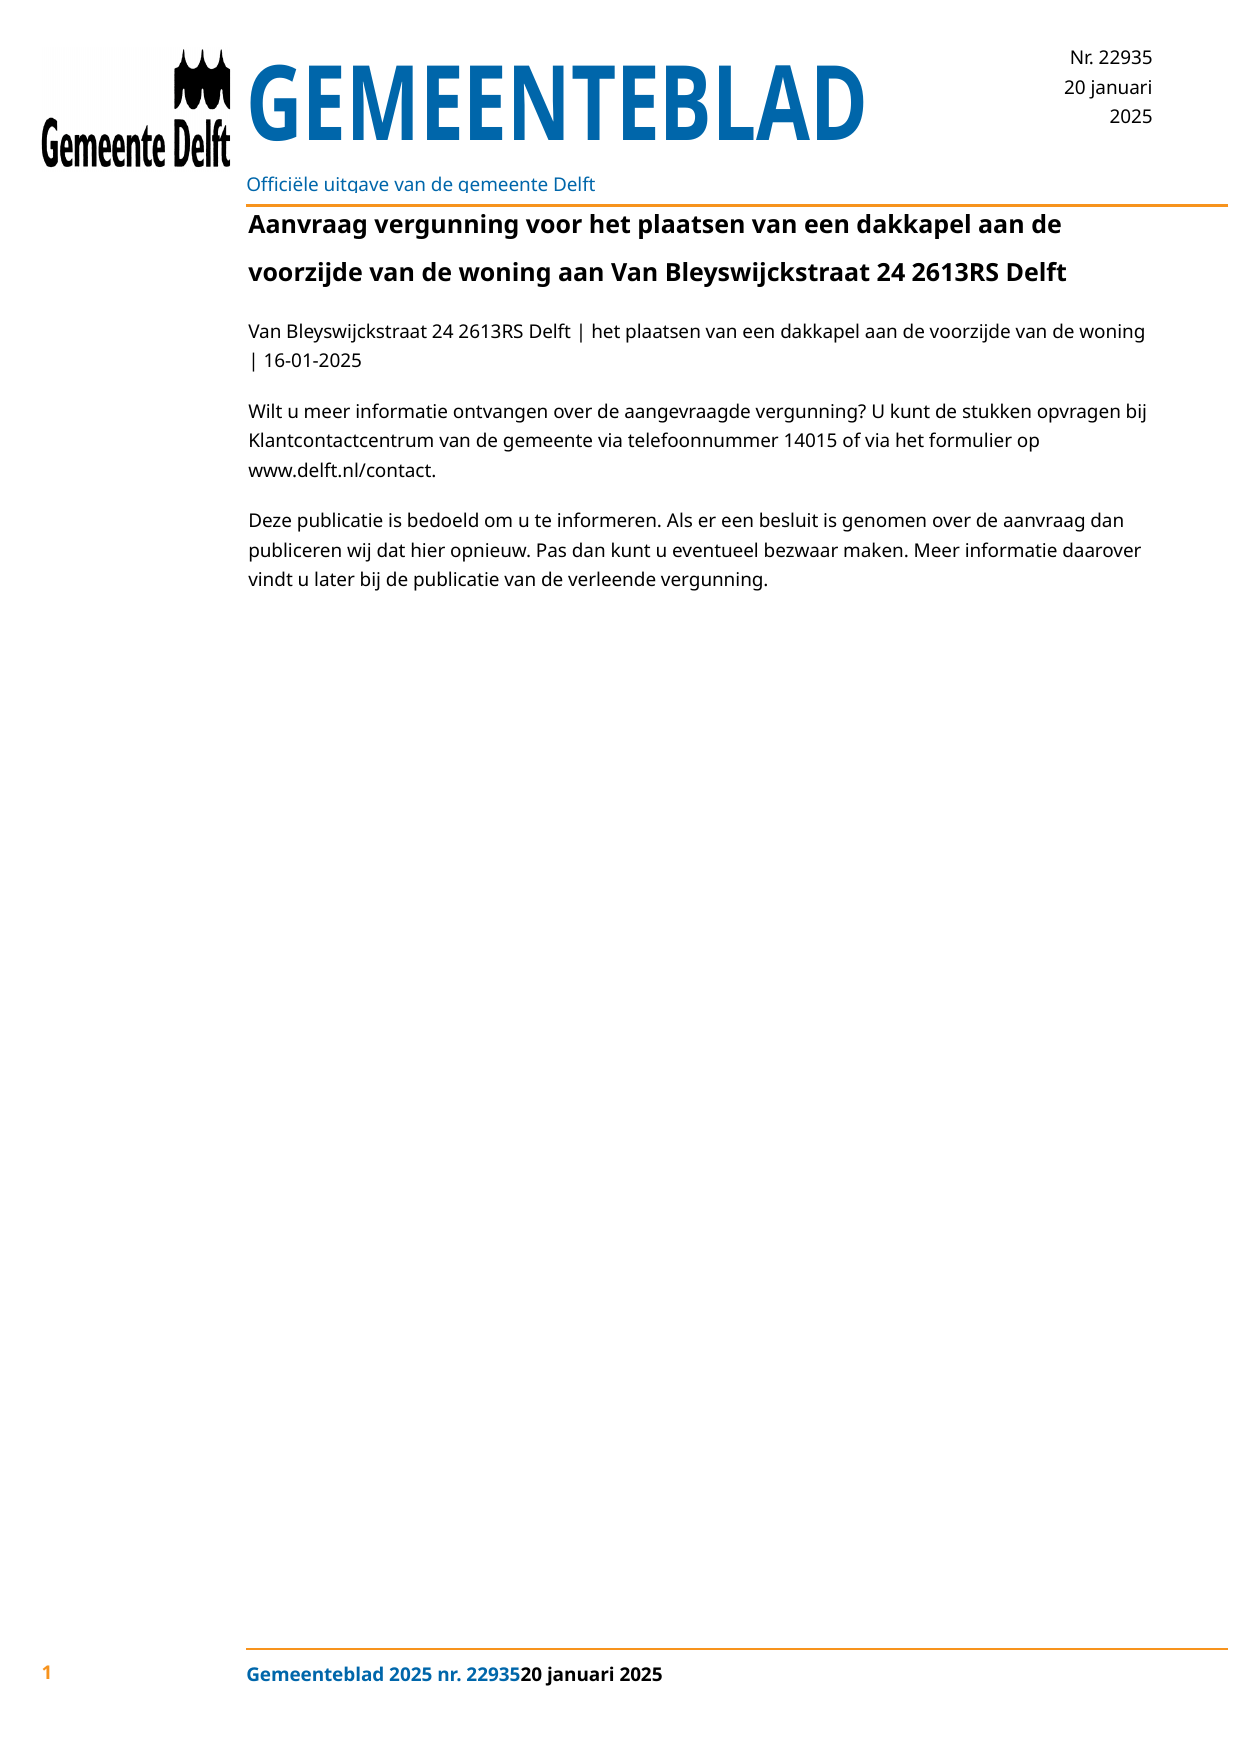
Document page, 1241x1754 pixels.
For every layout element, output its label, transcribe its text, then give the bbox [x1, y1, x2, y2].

picture [41, 47, 231, 172]
text Van Bleyswijckstraat 24 2613RS Delft | het plaatsen van een dakkapel aan de voorzijde van de woning | 16-01-2025 [248, 318, 1152, 373]
text Deze publicatie is bedoeld om u te informeren. Als er een besluit is genomen over de aanvraag dan publiceren wij dat hier opnieuw. Pas dan kunt u eventueel bezwaar maken. Meer informatie daarover vindt u later bij de publicatie van de verleende vergunning. [248, 507, 1152, 592]
text Aanvraag vergunning voor het plaatsen van een dakkapel aan de voorzijde van de woning aan Van Bleyswijckstraat 24 2613RS Delft [248, 207, 1152, 288]
text Wilt u meer informatie ontvangen over de aangevraagde vergunning? U kunt de stukken opvragen bij Klantcontactcentrum van de gemeente via telefoonnummer 14015 of via het formulier op www.delft.nl/contact. [248, 398, 1152, 483]
